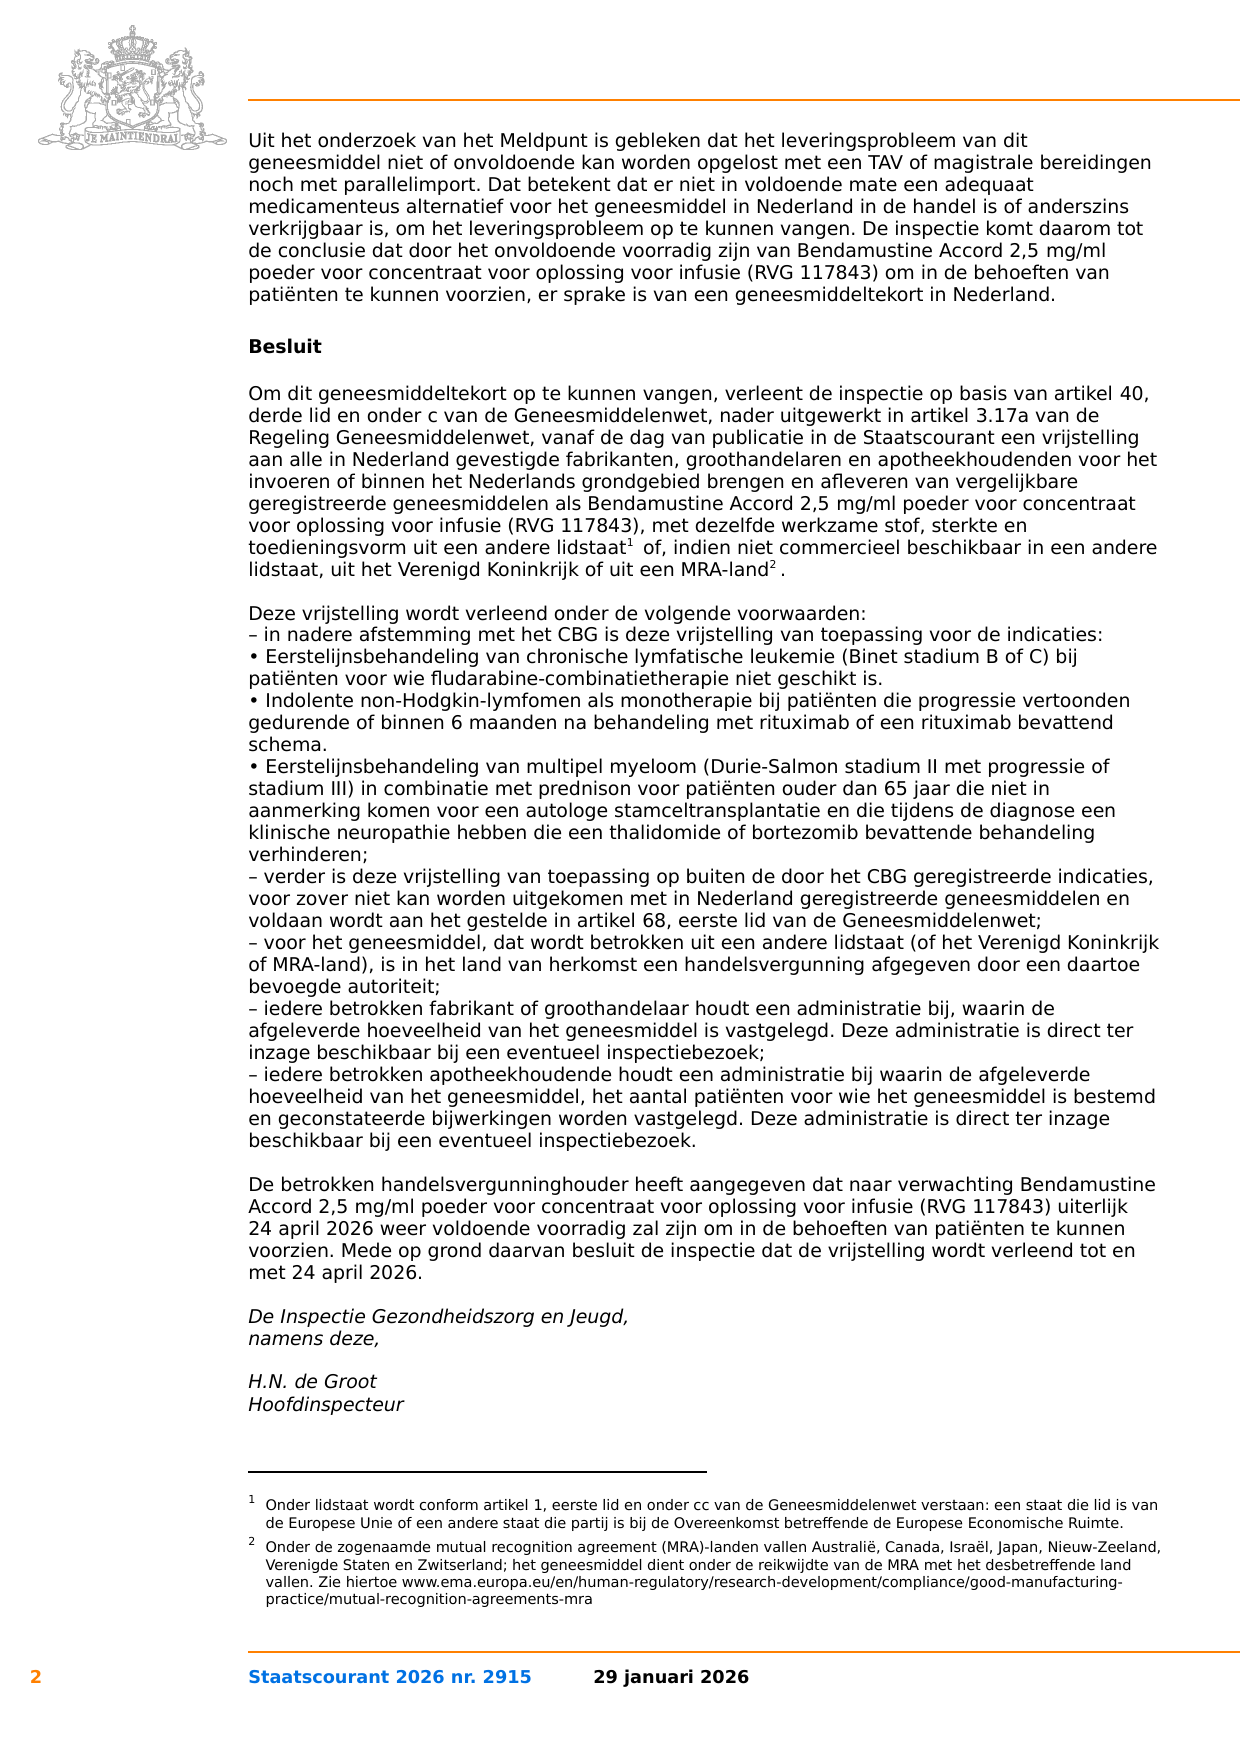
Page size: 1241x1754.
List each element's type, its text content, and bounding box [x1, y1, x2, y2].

text Onder lidstaat wordt conform artikel 1, eerste lid en onder cc van de Geneesmiddelenwet verstaan: een staat die lid is van de Europese Unie of een andere staat die partij is bij de Overeenkomst betreffende de Europese Economische Ruimte. [248, 1493, 1163, 1532]
text – iedere betrokken fabrikant of groothandelaar houdt een administratie bij, waarin de afgeleverde hoeveelheid van het geneesmiddel is vastgelegd. Deze administratie is direct ter inzage beschikbaar bij een eventueel inspectiebezoek; [248, 998, 1163, 1064]
text – in nadere afstemming met het CBG is deze vrijstelling van toepassing voor de indicaties: [248, 624, 1163, 646]
text • Eerstelijnsbehandeling van chronische lymfatische leukemie (Binet stadium B of C) bij patiënten voor wie fludarabine-combinatietherapie niet geschikt is. [248, 646, 1163, 690]
text – iedere betrokken apotheekhoudende houdt een administratie bij waarin de afgeleverde hoeveelheid van het geneesmiddel, het aantal patiënten voor wie het geneesmiddel is bestemd en geconstateerde bijwerkingen worden vastgelegd. Deze administratie is direct ter inzage beschikbaar bij een eventueel inspectiebezoek. [248, 1064, 1163, 1152]
text – voor het geneesmiddel, dat wordt betrokken uit een andere lidstaat (of het Verenigd Koninkrijk of MRA-land), is in het land van herkomst een handelsvergunning afgegeven door een daartoe bevoegde autoriteit; [248, 932, 1163, 998]
text • Indolente non-Hodgkin-lymfomen als monotherapie bij patiënten die progressie vertoonden gedurende of binnen 6 maanden na behandeling met rituximab of een rituximab bevattend schema. [248, 690, 1163, 756]
text – verder is deze vrijstelling van toepassing op buiten de door het CBG geregistreerde indicaties, voor zover niet kan worden uitgekomen met in Nederland geregistreerde geneesmiddelen en voldaan wordt aan het gestelde in artikel 68, eerste lid van de Geneesmiddelenwet; [248, 866, 1163, 932]
text • Eerstelijnsbehandeling van multipel myeloom (Durie-Salmon stadium II met progressie of stadium III) in combinatie met prednison voor patiënten ouder dan 65 jaar die niet in aanmerking komen voor een autologe stamceltransplantatie en die tijdens de diagnose een klinische neuropathie hebben die een thalidomide of bortezomib bevattende behandeling verhinderen; [248, 756, 1163, 866]
text De betrokken handelsvergunninghouder heeft aangegeven dat naar verwachting Bendamustine Accord 2,5 mg/ml poeder voor concentraat voor oplossing voor infusie (RVG 117843) uiterlijk 24 april 2026 weer voldoende voorradig zal zijn om in de behoeften van patiënten te kunnen voorzien. Mede op grond daarvan besluit de inspectie dat de vrijstelling wordt verleend tot en met 24 april 2026. [248, 1174, 1163, 1284]
text De Inspectie Gezondheidszorg en Jeugd, namens deze, H.N. de Groot Hoofdinspecteur [248, 1306, 1163, 1415]
text Om dit geneesmiddeltekort op te kunnen vangen, verleent de inspectie op basis van artikel 40, derde lid en onder c van de Geneesmiddelenwet, nader uitgewerkt in artikel 3.17a van de Regeling Geneesmiddelenwet, vanaf de dag van publicatie in de Staatscourant een vrijstelling aan alle in Nederland gevestigde fabrikanten, groothandelaren en apotheekhoudenden voor het invoeren of binnen het Nederlands grondgebied brengen en afleveren van vergelijkbare geregistreerde geneesmiddelen als Bendamustine Accord 2,5 mg/ml poeder voor concentraat voor oplossing voor infusie (RVG 117843), met dezelfde werkzame stof, sterkte en toedieningsvorm uit een andere lidstaat of, indien niet commercieel beschikbaar in een andere lidstaat, uit het Verenigd Koninkrijk of uit een MRA-land. [248, 383, 1163, 581]
picture [38, 25, 227, 150]
text Onder de zogenaamde mutual recognition agreement (MRA)-landen vallen Australië, Canada, Israël, Japan, Nieuw-Zeeland, Verenigde Staten en Zwitserland; het geneesmiddel dient onder de reikwijdte van de MRA met het desbetreffende land vallen. Zie hiertoe www.ema.europa.eu/en/human-regulatory/research-development/compliance/good-manufacturing-practice/mutual-recognition-agreements-mra [248, 1535, 1163, 1608]
text Deze vrijstelling wordt verleend onder de volgende voorwaarden: [248, 602, 1163, 624]
subtitle Besluit [248, 336, 1163, 358]
text Uit het onderzoek van het Meldpunt is gebleken dat het leveringsprobleem van dit geneesmiddel niet of onvoldoende kan worden opgelost met een TAV of magistrale bereidingen noch met parallelimport. Dat betekent dat er niet in voldoende mate een adequaat medicamenteus alternatief voor het geneesmiddel in Nederland in de handel is of anderszins verkrijgbaar is, om het leveringsprobleem op te kunnen vangen. De inspectie komt daarom tot de conclusie dat door het onvoldoende voorradig zijn van Bendamustine Accord 2,5 mg/ml poeder voor concentraat voor oplossing voor infusie (RVG 117843) om in de behoeften van patiënten te kunnen voorzien, er sprake is van een geneesmiddeltekort in Nederland. [248, 130, 1163, 306]
